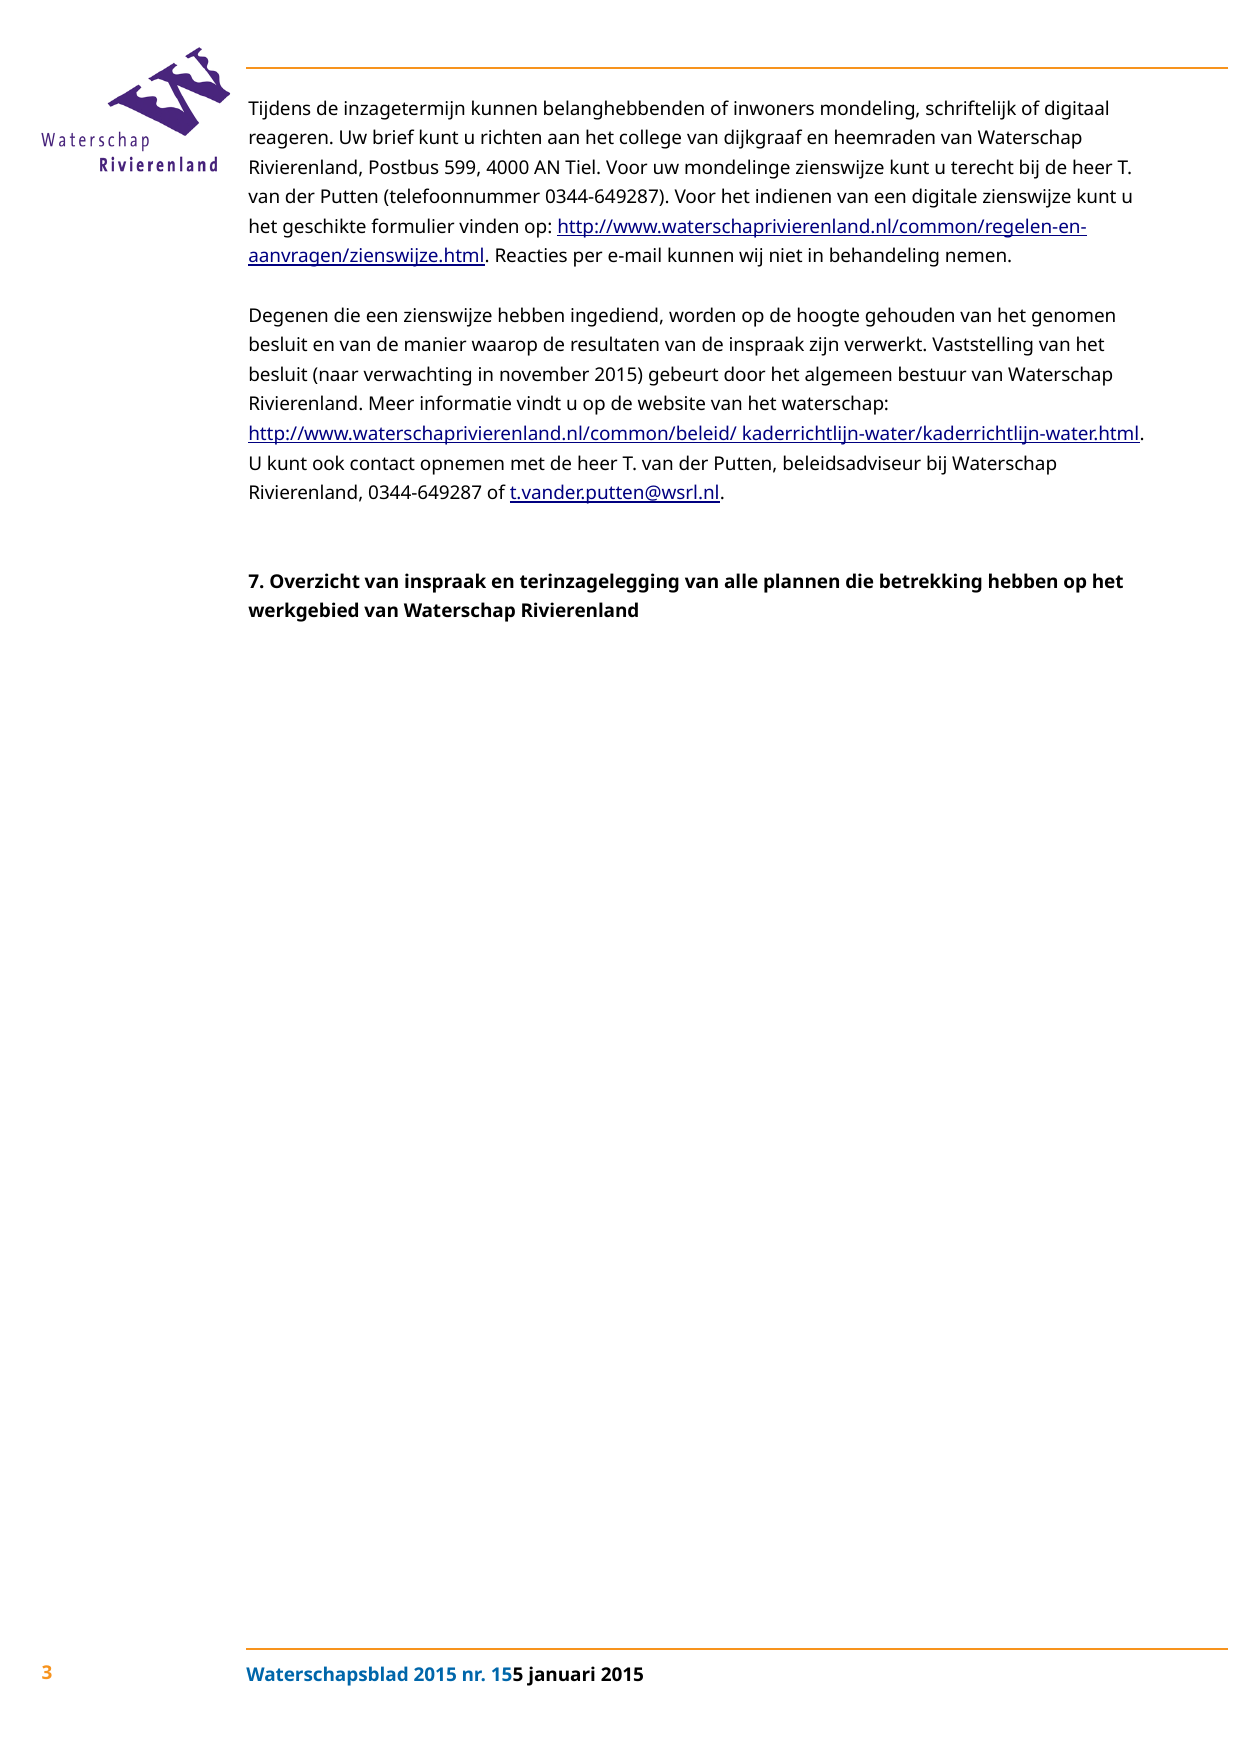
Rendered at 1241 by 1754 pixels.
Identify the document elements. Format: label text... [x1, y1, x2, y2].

text Tijdens de inzagetermijn kunnen belanghebbenden of inwoners mondeling, schriftelijk of digitaal reageren. Uw brief kunt u richten aan het college van dijkgraaf en heemraden van Waterschap Rivierenland, Postbus 599, 4000 AN Tiel. Voor uw mondelinge zienswijze kunt u terecht bij de heer T. van der Putten (telefoonnummer 0344-649287). Voor het indienen van een digitale zienswijze kunt u het geschikte formulier vinden op: http://www.waterschaprivierenland.nl/common/regelen-en-aanvragen/zienswijze.html. Reacties per e-mail kunnen wij niet in behandeling nemen. [248, 95, 1152, 268]
text Degenen die een zienswijze hebben ingediend, worden op de hoogte gehouden van het genomen besluit en van de manier waarop de resultaten van de inspraak zijn verwerkt. Vaststelling van het besluit (naar verwachting in november 2015) gebeurt door het algemeen bestuur van Waterschap Rivierenland. Meer informatie vindt u op de website van het waterschap: http://www.waterschaprivierenland.nl/common/beleid/ kaderrichtlijn-water/kaderrichtlijn-water.html. U kunt ook contact opnemen met de heer T. van der Putten, beleidsadviseur bij Waterschap Rivierenland, 0344-649287 of t.vander.putten@wsrl.nl. [248, 302, 1152, 505]
picture [41, 47, 231, 172]
text 7. Overzicht van inspraak en terinzagelegging van alle plannen die betrekking hebben op het werkgebied van Waterschap Rivierenland [248, 568, 1152, 623]
